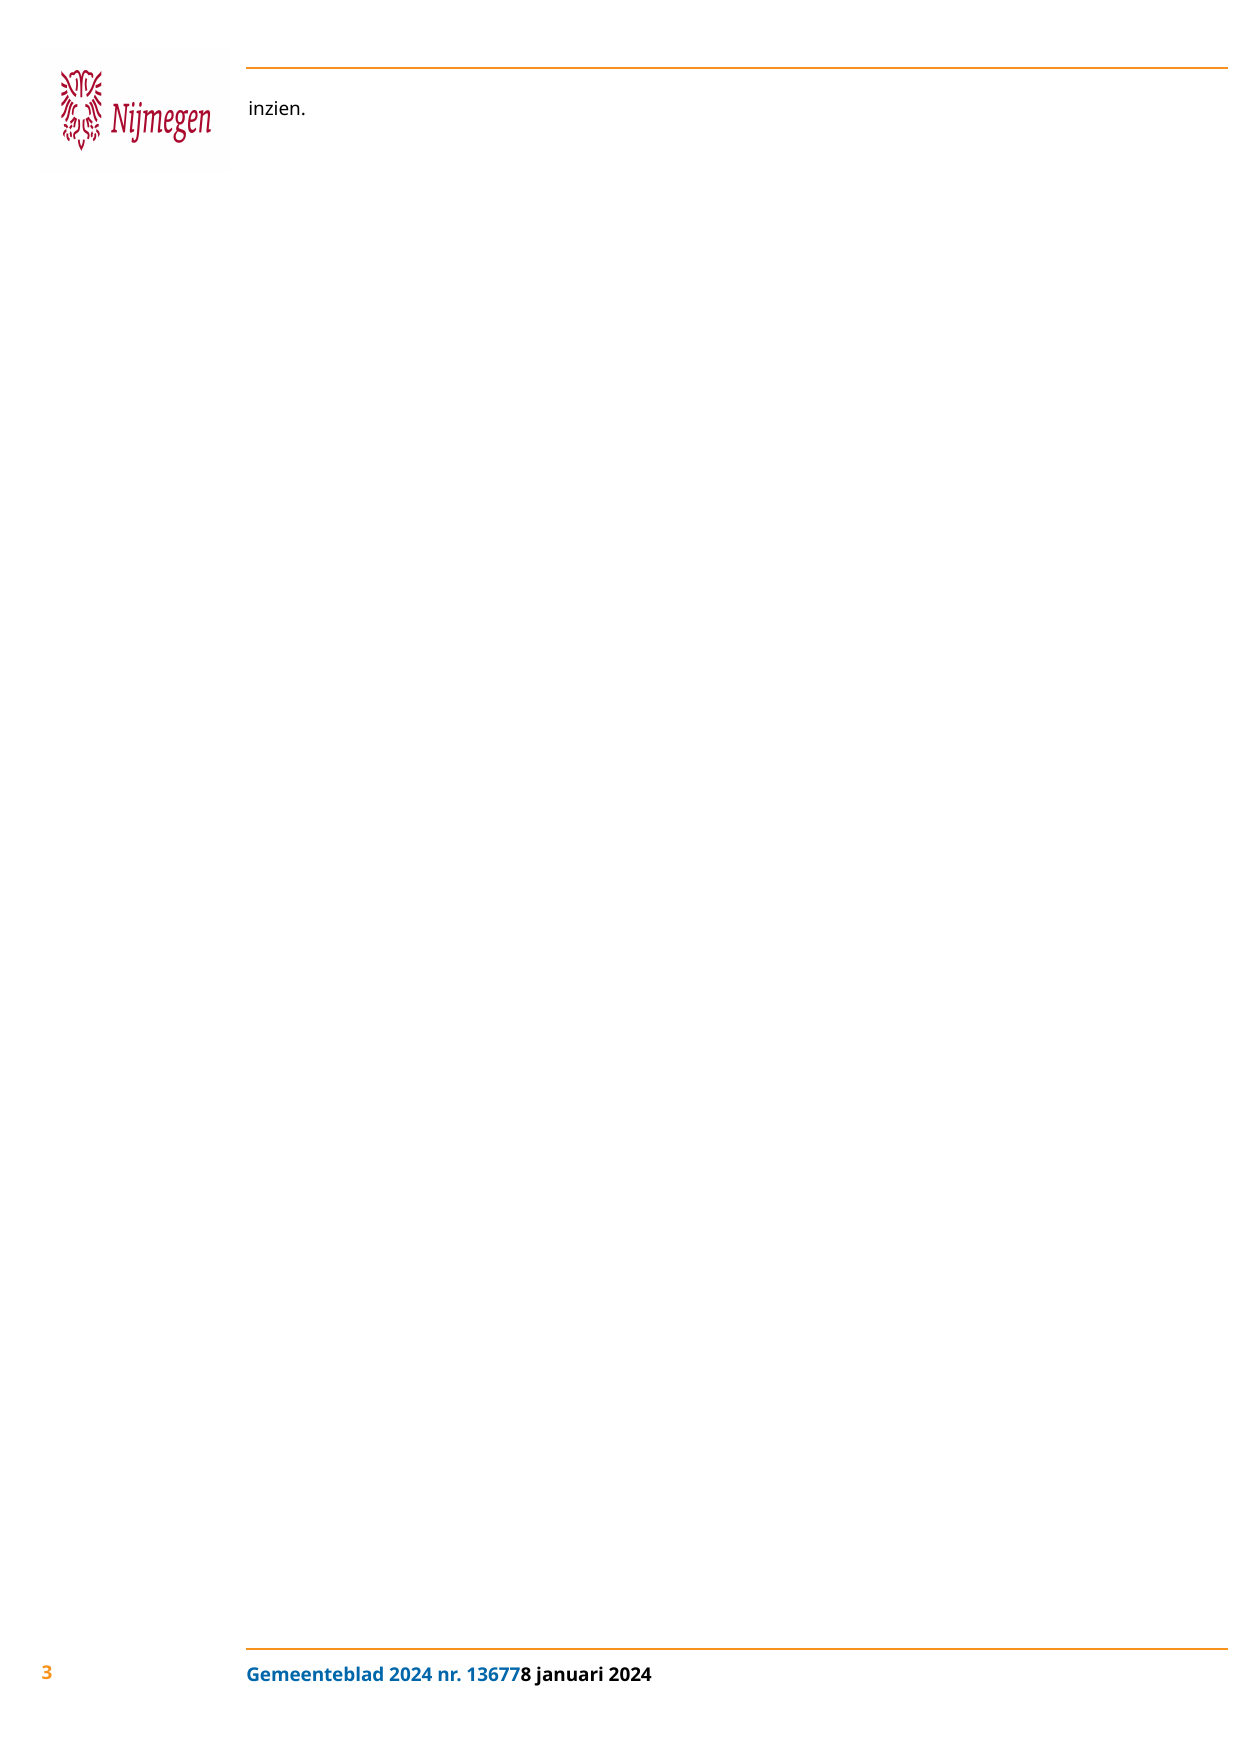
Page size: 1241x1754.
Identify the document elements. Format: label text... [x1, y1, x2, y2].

picture [41, 47, 231, 172]
text inzien. [248, 95, 1152, 121]
